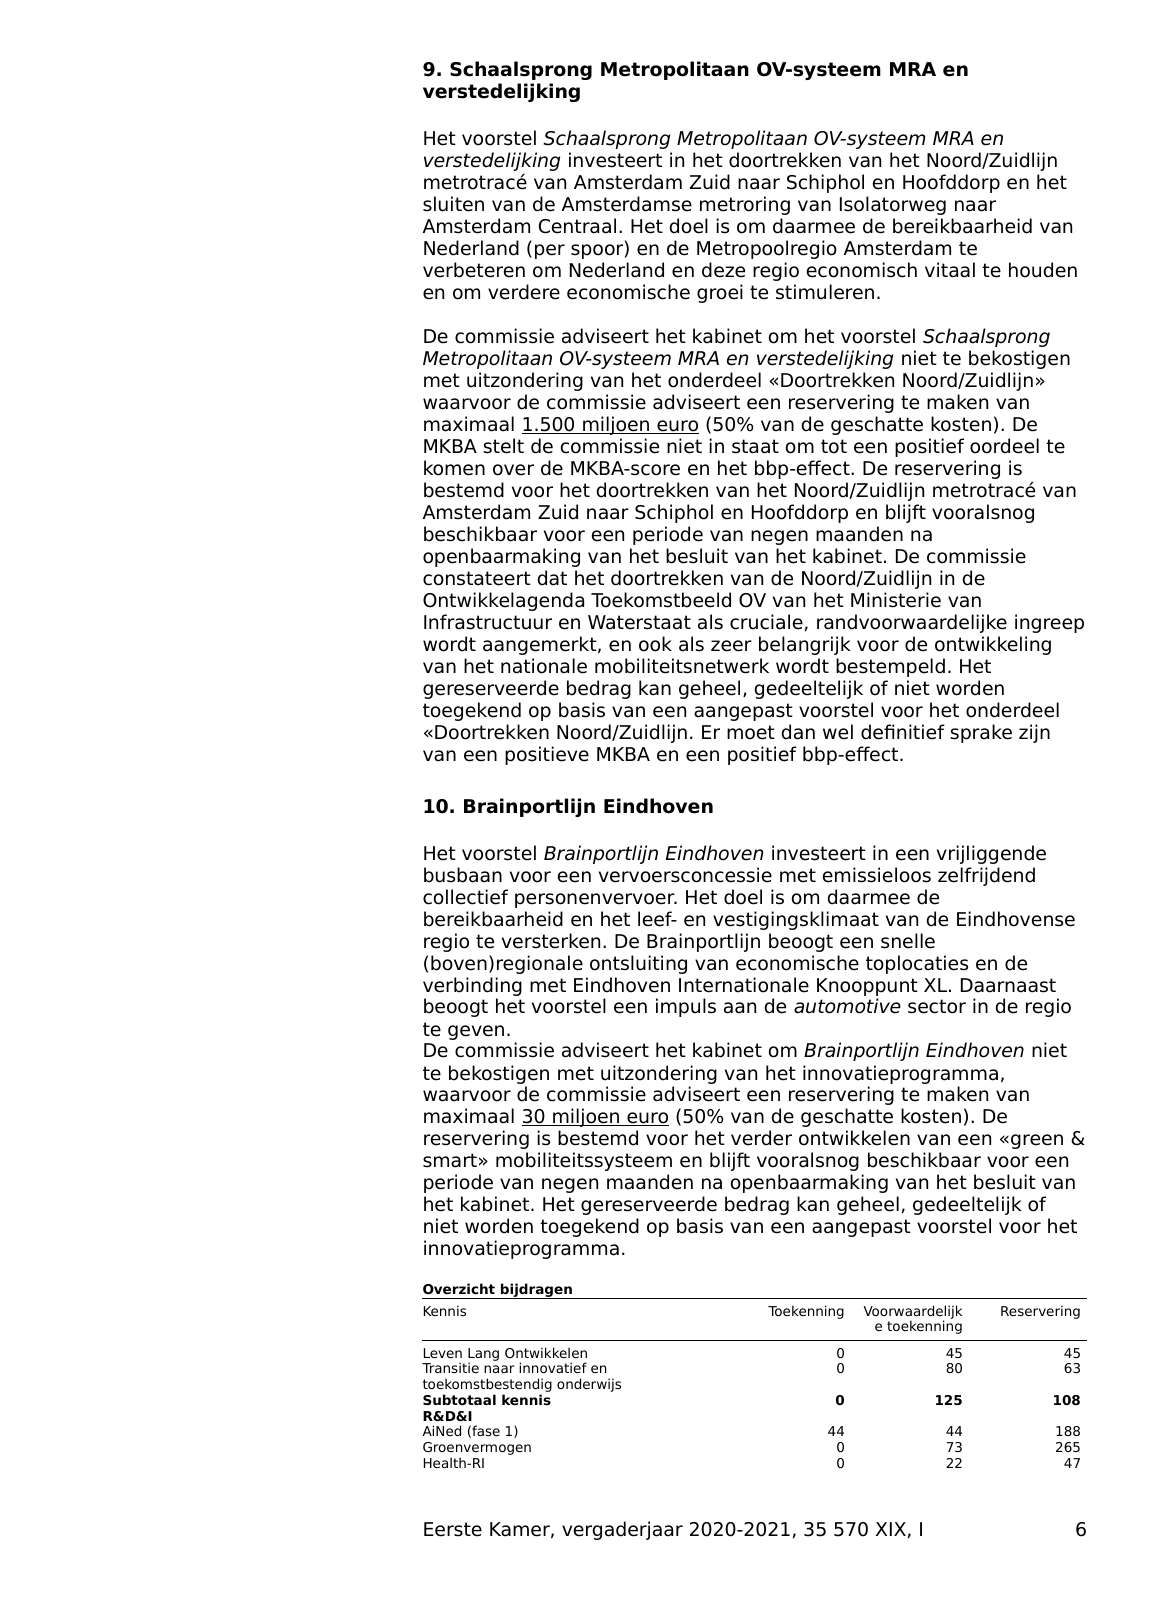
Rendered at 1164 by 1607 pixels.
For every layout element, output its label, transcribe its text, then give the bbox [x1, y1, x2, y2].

table_cell AiNed (fase 1) [422, 1424, 732, 1440]
table_cell R&D&I [422, 1408, 732, 1424]
table_cell Kennis [422, 1299, 732, 1340]
table_cell 22 [850, 1456, 968, 1471]
table_cell Voorwaardelijke toekenning [850, 1299, 968, 1340]
table_cell 108 [969, 1393, 1087, 1408]
table_cell 265 [969, 1440, 1087, 1456]
table_cell 0 [732, 1361, 850, 1393]
table_cell 45 [969, 1341, 1087, 1361]
table_cell Subtotaal kennis [422, 1393, 732, 1408]
table_cell [732, 1408, 850, 1424]
table_cell 0 [732, 1456, 850, 1471]
table_cell 63 [969, 1361, 1087, 1393]
text De commissie adviseert het kabinet om Brainportlijn Eindhoven niet te bekostigen met uitzondering van het innovatieprogramma, waarvoor de commissie adviseert een reservering te maken van maximaal 30 miljoen euro (50% van de geschatte kosten). De reservering is bestemd voor het verder ontwikkelen van een «green & smart» mobiliteitssysteem en blijft vooralsnog beschikbaar voor een periode van negen maanden na openbaarmaking van het besluit van het kabinet. Het gereserveerde bedrag kan geheel, gedeeltelijk of niet worden toegekend op basis van een aangepast voorstel voor het innovatieprogramma. [422, 1040, 1087, 1260]
table_cell 0 [732, 1440, 850, 1456]
text De commissie adviseert het kabinet om het voorstel Schaalsprong Metropolitaan OV-systeem MRA en verstedelijking niet te bekostigen met uitzondering van het onderdeel «Doortrekken Noord/Zuidlijn» waarvoor de commissie adviseert een reservering te maken van maximaal 1.500 miljoen euro (50% van de geschatte kosten). De MKBA stelt de commissie niet in staat om tot een positief oordeel te komen over de MKBA-score en het bbp-effect. De reservering is bestemd voor het doortrekken van het Noord/Zuidlijn metrotracé van Amsterdam Zuid naar Schiphol en Hoofddorp en blijft vooralsnog beschikbaar voor een periode van negen maanden na openbaarmaking van het besluit van het kabinet. De commissie constateert dat het doortrekken van de Noord/Zuidlijn in de Ontwikkelagenda Toekomstbeeld OV van het Ministerie van Infrastructuur en Waterstaat als cruciale, randvoorwaardelijke ingreep wordt aangemerkt, en ook als zeer belangrijk voor de ontwikkeling van het nationale mobiliteitsnetwerk wordt bestempeld. Het gereserveerde bedrag kan geheel, gedeeltelijk of niet worden toegekend op basis van een aangepast voorstel voor het onderdeel «Doortrekken Noord/Zuidlijn. Er moet dan wel definitief sprake zijn van een positieve MKBA en een positief bbp-effect. [422, 326, 1087, 766]
subtitle 10. Brainportlijn Eindhoven [422, 796, 1087, 818]
table_cell [850, 1408, 968, 1424]
table_cell 47 [969, 1456, 1087, 1471]
table_cell 45 [850, 1341, 968, 1361]
table_cell 44 [732, 1424, 850, 1440]
table_cell Leven Lang Ontwikkelen [422, 1341, 732, 1361]
table_cell 73 [850, 1440, 968, 1456]
table_cell Reservering [969, 1299, 1087, 1340]
table_cell Groenvermogen [422, 1440, 732, 1456]
table_header Overzicht bijdragen [422, 1282, 1087, 1298]
text Het voorstel Brainportlijn Eindhoven investeert in een vrijliggende busbaan voor een vervoersconcessie met emissieloos zelfrijdend collectief personenvervoer. Het doel is om daarmee de bereikbaarheid en het leef- en vestigingsklimaat van de Eindhovense regio te versterken. De Brainportlijn beoogt een snelle (boven)regionale ontsluiting van economische toplocaties en de verbinding met Eindhoven Internationale Knooppunt XL. Daarnaast beoogt het voorstel een impuls aan de automotive sector in de regio te geven. [422, 843, 1087, 1040]
table_cell 125 [850, 1393, 968, 1408]
table_cell 188 [969, 1424, 1087, 1440]
table_cell 44 [850, 1424, 968, 1440]
table_cell Transitie naar innovatief en toekomstbestendig onderwijs [422, 1361, 732, 1393]
text Het voorstel Schaalsprong Metropolitaan OV-systeem MRA en verstedelijking investeert in het doortrekken van het Noord/Zuidlijn metrotracé van Amsterdam Zuid naar Schiphol en Hoofddorp en het sluiten van de Amsterdamse metroring van Isolatorweg naar Amsterdam Centraal. Het doel is om daarmee de bereikbaarheid van Nederland (per spoor) en de Metropoolregio Amsterdam te verbeteren om Nederland en deze regio economisch vitaal te houden en om verdere economische groei te stimuleren. [422, 128, 1087, 304]
subtitle 9. Schaalsprong Metropolitaan OV-systeem MRA en verstedelijking [422, 59, 1087, 103]
table_cell Health-RI [422, 1456, 732, 1471]
table_cell 0 [732, 1341, 850, 1361]
table_cell 80 [850, 1361, 968, 1393]
table_cell 0 [732, 1393, 850, 1408]
table_cell [969, 1408, 1087, 1424]
table_cell Toekenning [732, 1299, 850, 1340]
